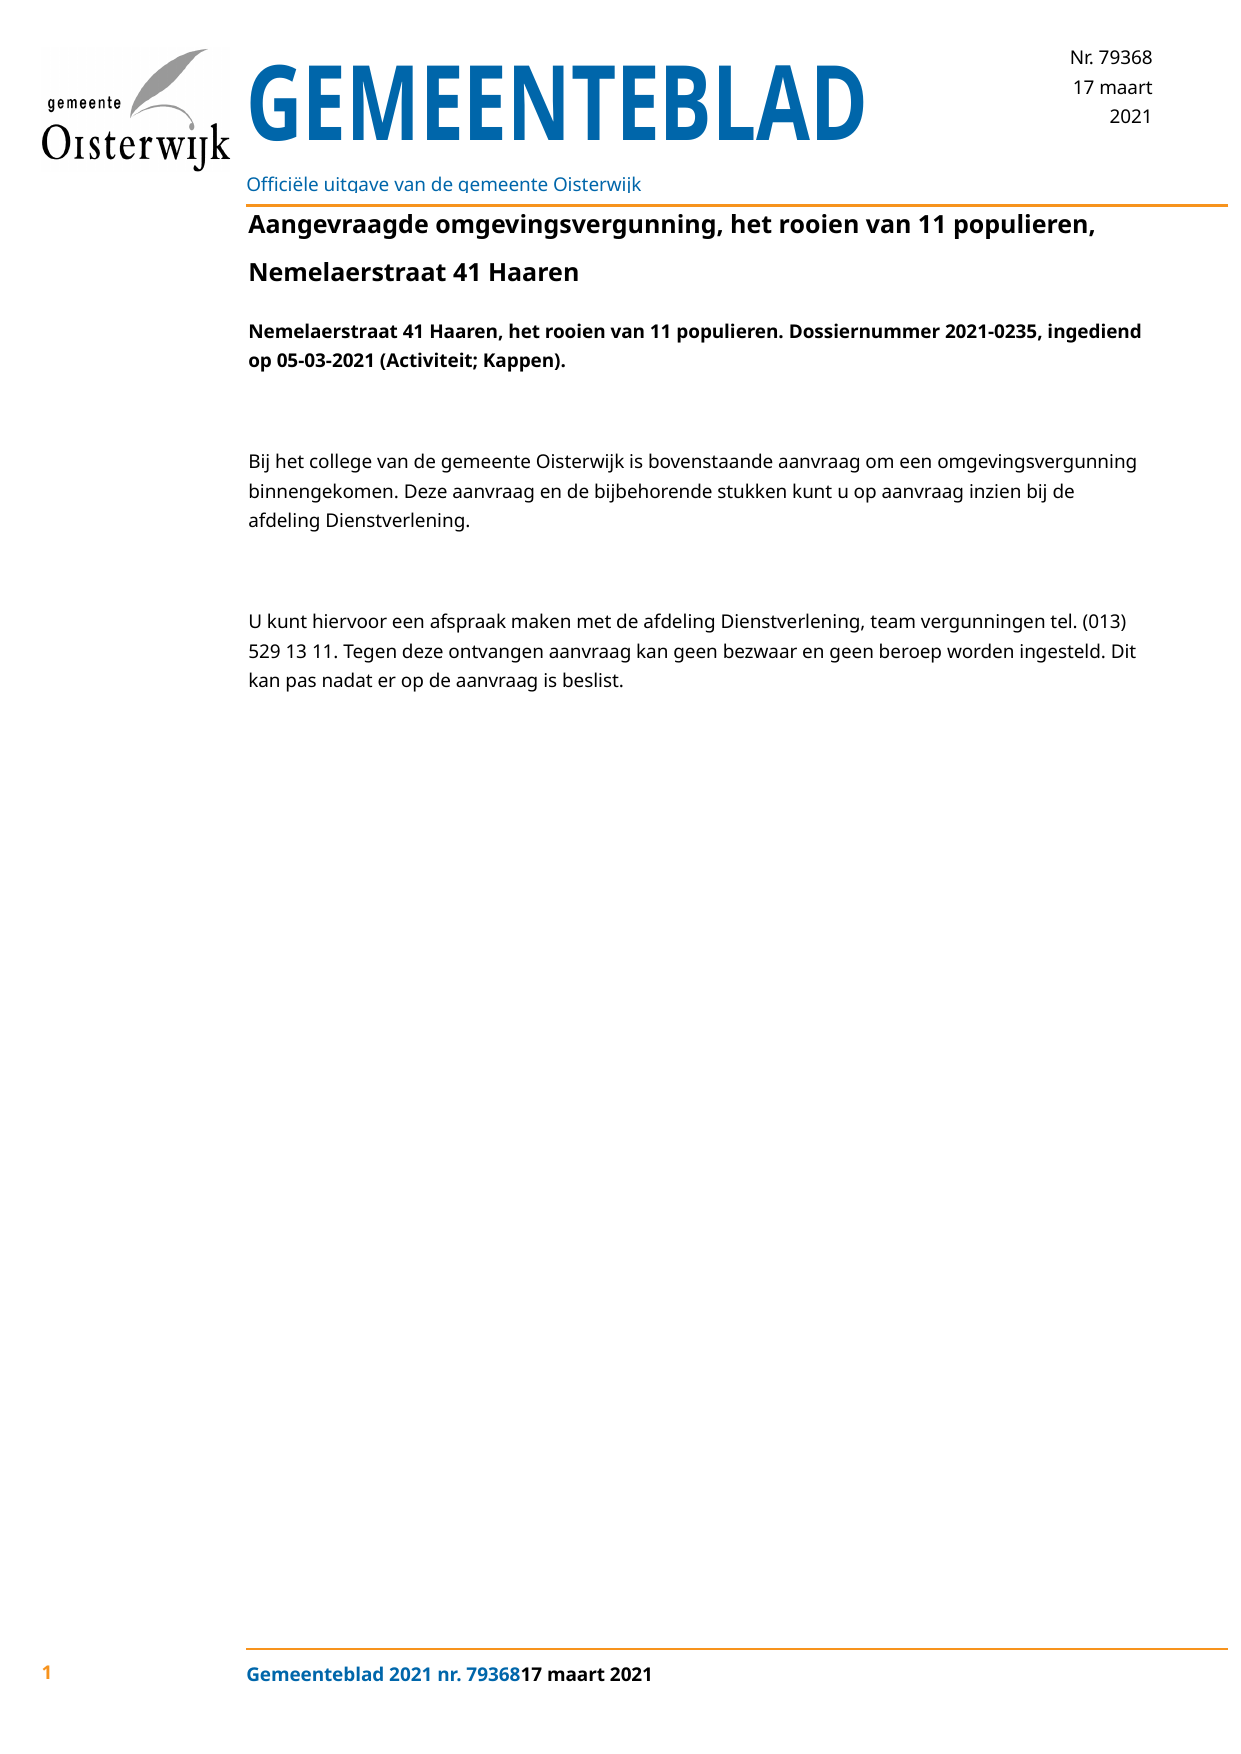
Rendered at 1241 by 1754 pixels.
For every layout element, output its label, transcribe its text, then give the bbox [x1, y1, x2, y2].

text Aangevraagde omgevingsvergunning, het rooien van 11 populieren, Nemelaerstraat 41 Haaren [248, 207, 1152, 288]
text U kunt hiervoor een afspraak maken met de afdeling Dienstverlening, team vergunningen tel. (013) 529 13 11. Tegen deze ontvangen aanvraag kan geen bezwaar en geen beroep worden ingesteld. Dit kan pas nadat er op de aanvraag is beslist. [248, 608, 1152, 693]
text Bij het college van de gemeente Oisterwijk is bovenstaande aanvraag om een omgevingsvergunning binnengekomen. Deze aanvraag en de bijbehorende stukken kunt u op aanvraag inzien bij de afdeling Dienstverlening. [248, 448, 1152, 533]
picture [41, 47, 231, 172]
text Nemelaerstraat 41 Haaren, het rooien van 11 populieren. Dossiernummer 2021-0235, ingediend op 05-03-2021 (Activiteit; Kappen). [248, 318, 1152, 373]
